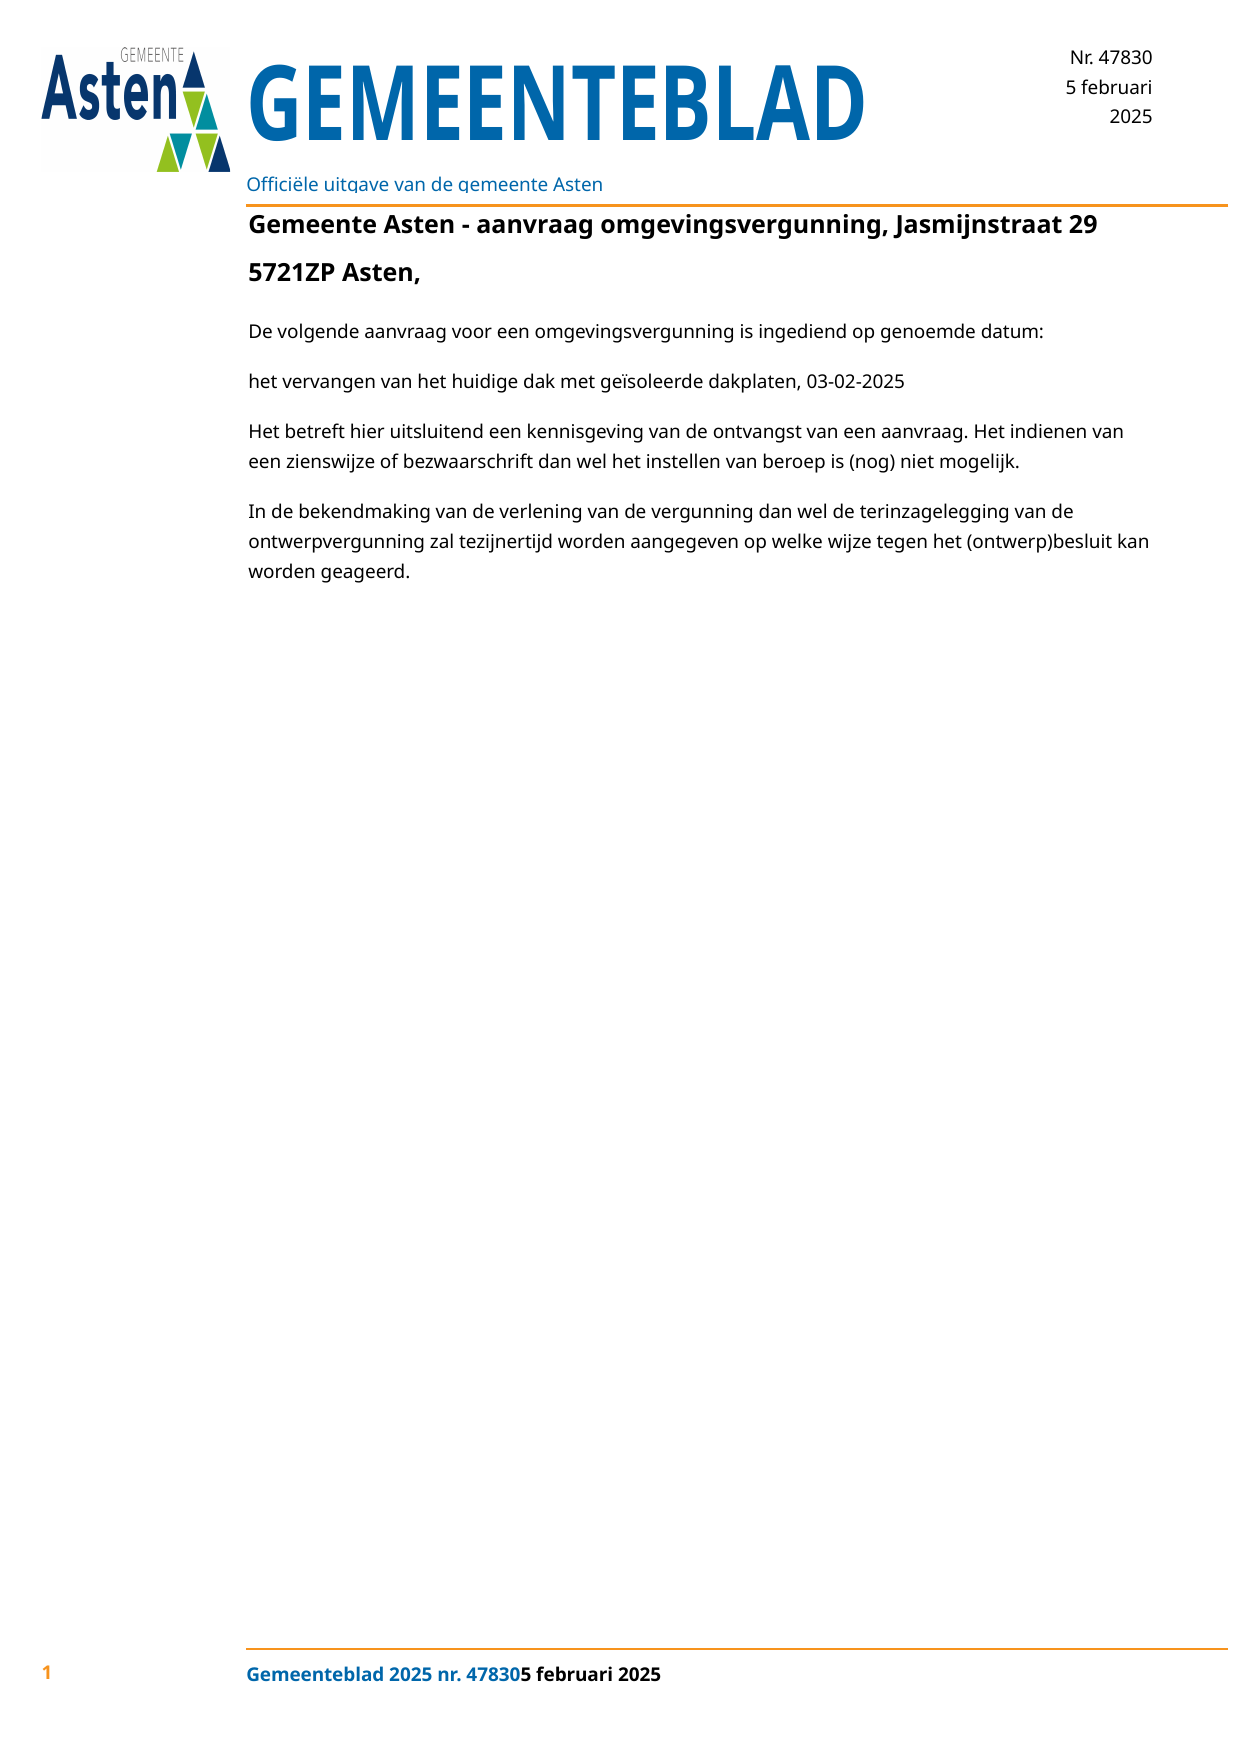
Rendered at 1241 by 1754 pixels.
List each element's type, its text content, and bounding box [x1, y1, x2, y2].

text De volgende aanvraag voor een omgevingsvergunning is ingediend op genoemde datum: [248, 318, 1152, 344]
picture [41, 47, 231, 172]
text Het betreft hier uitsluitend een kennisgeving van de ontvangst van een aanvraag. Het indienen van een zienswijze of bezwaarschrift dan wel het instellen van beroep is (nog) niet mogelijk. [248, 419, 1152, 474]
text Gemeente Asten - aanvraag omgevingsvergunning, Jasmijnstraat 29 5721ZP Asten, [248, 207, 1152, 288]
text het vervangen van het huidige dak met geïsoleerde dakplaten, 03-02-2025 [248, 368, 1152, 394]
text In de bekendmaking van de verlening van de vergunning dan wel de terinzagelegging van de ontwerpvergunning zal tezijnertijd worden aangegeven op welke wijze tegen het (ontwerp)besluit kan worden geageerd. [248, 499, 1152, 584]
